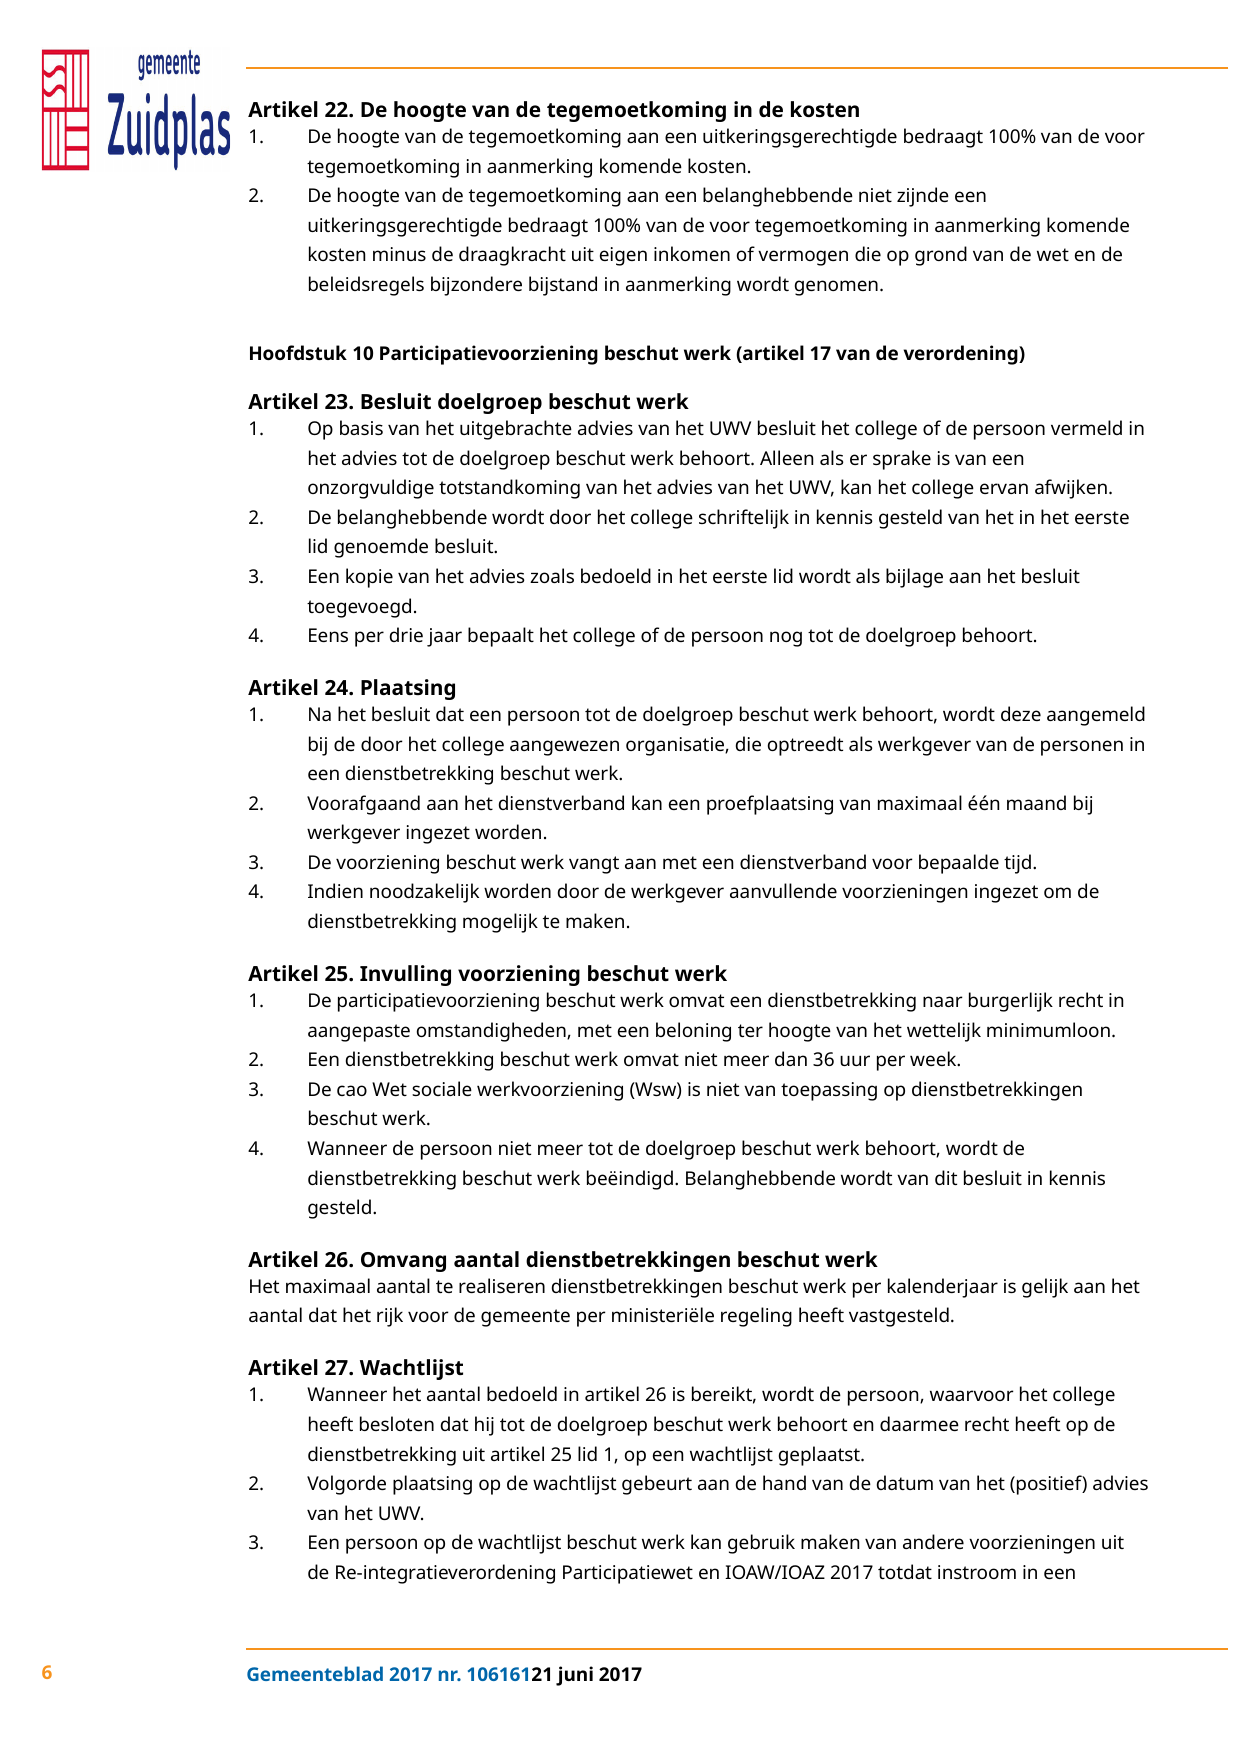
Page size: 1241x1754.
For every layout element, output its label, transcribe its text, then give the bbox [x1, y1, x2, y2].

list Een persoon op de wachtlijst beschut werk kan gebruik maken van andere voorzieningen uit de Re-integratieverordening Participatiewet en IOAW/IOAZ 2017 totdat instroom in een [248, 1529, 1152, 1585]
list Indien noodzakelijk worden door de werkgever aanvullende voorzieningen ingezet om de dienstbetrekking mogelijk te maken. [248, 879, 1152, 934]
text Artikel 27. Wachtlijst [248, 1353, 1152, 1382]
list Wanneer het aantal bedoeld in artikel 26 is bereikt, wordt de persoon, waarvoor het college heeft besloten dat hij tot de doelgroep beschut werk behoort en daarmee recht heeft op de dienstbetrekking uit artikel 25 lid 1, op een wachtlijst geplaatst. [248, 1382, 1152, 1466]
list Na het besluit dat een persoon tot de doelgroep beschut werk behoort, wordt deze aangemeld bij de door het college aangewezen organisatie, die optreedt als werkgever van de personen in een dienstbetrekking beschut werk. [248, 701, 1152, 786]
list De participatievoorziening beschut werk omvat een dienstbetrekking naar burgerlijk recht in aangepaste omstandigheden, met een beloning ter hoogte van het wettelijk minimumloon. [248, 987, 1152, 1042]
list Voorafgaand aan het dienstverband kan een proefplaatsing van maximaal één maand bij werkgever ingezet worden. [248, 790, 1152, 845]
list De belanghebbende wordt door het college schriftelijk in kennis gesteld van het in het eerste lid genoemde besluit. [248, 504, 1152, 559]
list Een dienstbetrekking beschut werk omvat niet meer dan 36 uur per week. [248, 1046, 1152, 1072]
list De hoogte van de tegemoetkoming aan een belanghebbende niet zijnde een uitkeringsgerechtigde bedraagt 100% van de voor tegemoetkoming in aanmerking komende kosten minus de draagkracht uit eigen inkomen of vermogen die op grond van de wet en de beleidsregels bijzondere bijstand in aanmerking wordt genomen. [248, 182, 1152, 297]
text Artikel 24. Plaatsing [248, 673, 1152, 701]
list De cao Wet sociale werkvoorziening (Wsw) is niet van toepassing op dienstbetrekkingen beschut werk. [248, 1076, 1152, 1131]
text Artikel 25. Invulling voorziening beschut werk [248, 959, 1152, 987]
text Artikel 23. Besluit doelgroep beschut werk [248, 387, 1152, 415]
list De voorziening beschut werk vangt aan met een dienstverband voor bepaalde tijd. [248, 849, 1152, 875]
text Artikel 26. Omvang aantal dienstbetrekkingen beschut werk [248, 1245, 1152, 1273]
text Artikel 22. De hoogte van de tegemoetkoming in de kosten [248, 95, 1152, 123]
list Wanneer de persoon niet meer tot de doelgroep beschut werk behoort, wordt de dienstbetrekking beschut werk beëindigd. Belanghebbende wordt van dit besluit in kennis gesteld. [248, 1135, 1152, 1220]
text Het maximaal aantal te realiseren dienstbetrekkingen beschut werk per kalenderjaar is gelijk aan het aantal dat het rijk voor de gemeente per ministeriële regeling heeft vastgesteld. [248, 1273, 1152, 1328]
picture [41, 47, 231, 172]
text Hoofdstuk 10 Participatievoorziening beschut werk (artikel 17 van de verordening) [248, 338, 1152, 366]
list Eens per drie jaar bepaalt het college of de persoon nog tot de doelgroep behoort. [248, 622, 1152, 648]
list Een kopie van het advies zoals bedoeld in het eerste lid wordt als bijlage aan het besluit toegevoegd. [248, 563, 1152, 618]
list Op basis van het uitgebrachte advies van het UWV besluit het college of de persoon vermeld in het advies tot de doelgroep beschut werk behoort. Alleen als er sprake is van een onzorgvuldige totstandkoming van het advies van het UWV, kan het college ervan afwijken. [248, 415, 1152, 500]
list De hoogte van de tegemoetkoming aan een uitkeringsgerechtigde bedraagt 100% van de voor tegemoetkoming in aanmerking komende kosten. [248, 123, 1152, 178]
list Volgorde plaatsing op de wachtlijst gebeurt aan de hand van de datum van het (positief) advies van het UWV. [248, 1470, 1152, 1526]
